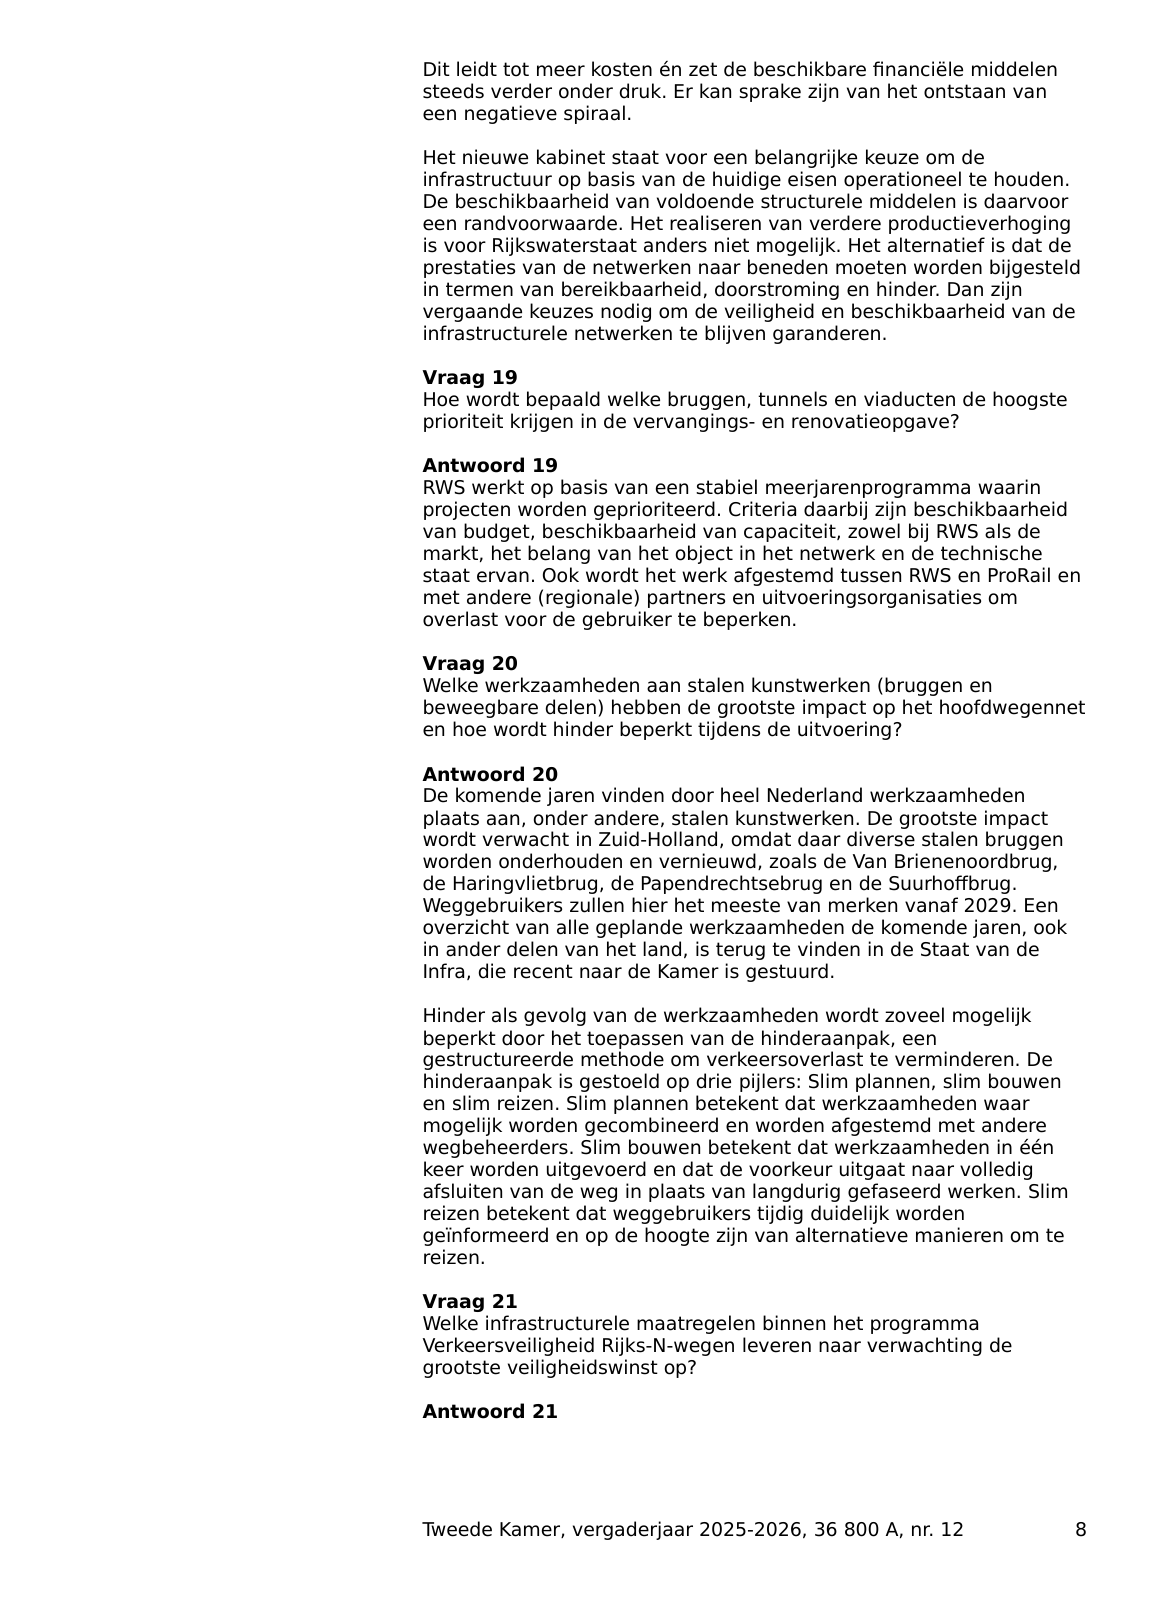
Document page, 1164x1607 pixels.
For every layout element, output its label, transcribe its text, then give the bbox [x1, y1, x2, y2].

text Antwoord 19 [422, 455, 1087, 477]
text Hoe wordt bepaald welke bruggen, tunnels en viaducten de hoogste prioriteit krijgen in de vervangings- en renovatieopgave? [422, 389, 1087, 433]
text De komende jaren vinden door heel Nederland werkzaamheden plaats aan, onder andere, stalen kunstwerken. De grootste impact wordt verwacht in Zuid-Holland, omdat daar diverse stalen bruggen worden onderhouden en vernieuwd, zoals de Van Brienenoordbrug, de Haringvlietbrug, de Papendrechtsebrug en de Suurhoffbrug. Weggebruikers zullen hier het meeste van merken vanaf 2029. Een overzicht van alle geplande werkzaamheden de komende jaren, ook in ander delen van het land, is terug te vinden in de Staat van de Infra, die recent naar de Kamer is gestuurd. [422, 785, 1087, 983]
text RWS werkt op basis van een stabiel meerjarenprogramma waarin projecten worden geprioriteerd. Criteria daarbij zijn beschikbaarheid van budget, beschikbaarheid van capaciteit, zowel bij RWS als de markt, het belang van het object in het netwerk en de technische staat ervan. Ook wordt het werk afgestemd tussen RWS en ProRail en met andere (regionale) partners en uitvoeringsorganisaties om overlast voor de gebruiker te beperken. [422, 477, 1087, 631]
text Het nieuwe kabinet staat voor een belangrijke keuze om de infrastructuur op basis van de huidige eisen operationeel te houden. De beschikbaarheid van voldoende structurele middelen is daarvoor een randvoorwaarde. Het realiseren van verdere productieverhoging is voor Rijkswaterstaat anders niet mogelijk. Het alternatief is dat de prestaties van de netwerken naar beneden moeten worden bijgesteld in termen van bereikbaarheid, doorstroming en hinder. Dan zijn vergaande keuzes nodig om de veiligheid en beschikbaarheid van de infrastructurele netwerken te blijven garanderen. [422, 147, 1087, 345]
text Vraag 20 [422, 653, 1087, 675]
text Vraag 21 [422, 1291, 1087, 1313]
text Welke werkzaamheden aan stalen kunstwerken (bruggen en beweegbare delen) hebben de grootste impact op het hoofdwegennet en hoe wordt hinder beperkt tijdens de uitvoering? [422, 675, 1087, 741]
text Antwoord 21 [422, 1401, 1087, 1423]
text Welke infrastructurele maatregelen binnen het programma Verkeersveiligheid Rijks-N-wegen leveren naar verwachting de grootste veiligheidswinst op? [422, 1313, 1087, 1379]
text Hinder als gevolg van de werkzaamheden wordt zoveel mogelijk beperkt door het toepassen van de hinderaanpak, een gestructureerde methode om verkeersoverlast te verminderen. De hinderaanpak is gestoeld op drie pijlers: Slim plannen, slim bouwen en slim reizen. Slim plannen betekent dat werkzaamheden waar mogelijk worden gecombineerd en worden afgestemd met andere wegbeheerders. Slim bouwen betekent dat werkzaamheden in één keer worden uitgevoerd en dat de voorkeur uitgaat naar volledig afsluiten van de weg in plaats van langdurig gefaseerd werken. Slim reizen betekent dat weggebruikers tijdig duidelijk worden geïnformeerd en op de hoogte zijn van alternatieve manieren om te reizen. [422, 1005, 1087, 1269]
text Vraag 19 [422, 367, 1087, 389]
text Antwoord 20 [422, 763, 1087, 785]
text Dit leidt tot meer kosten én zet de beschikbare financiële middelen steeds verder onder druk. Er kan sprake zijn van het ontstaan van een negatieve spiraal. [422, 59, 1087, 125]
